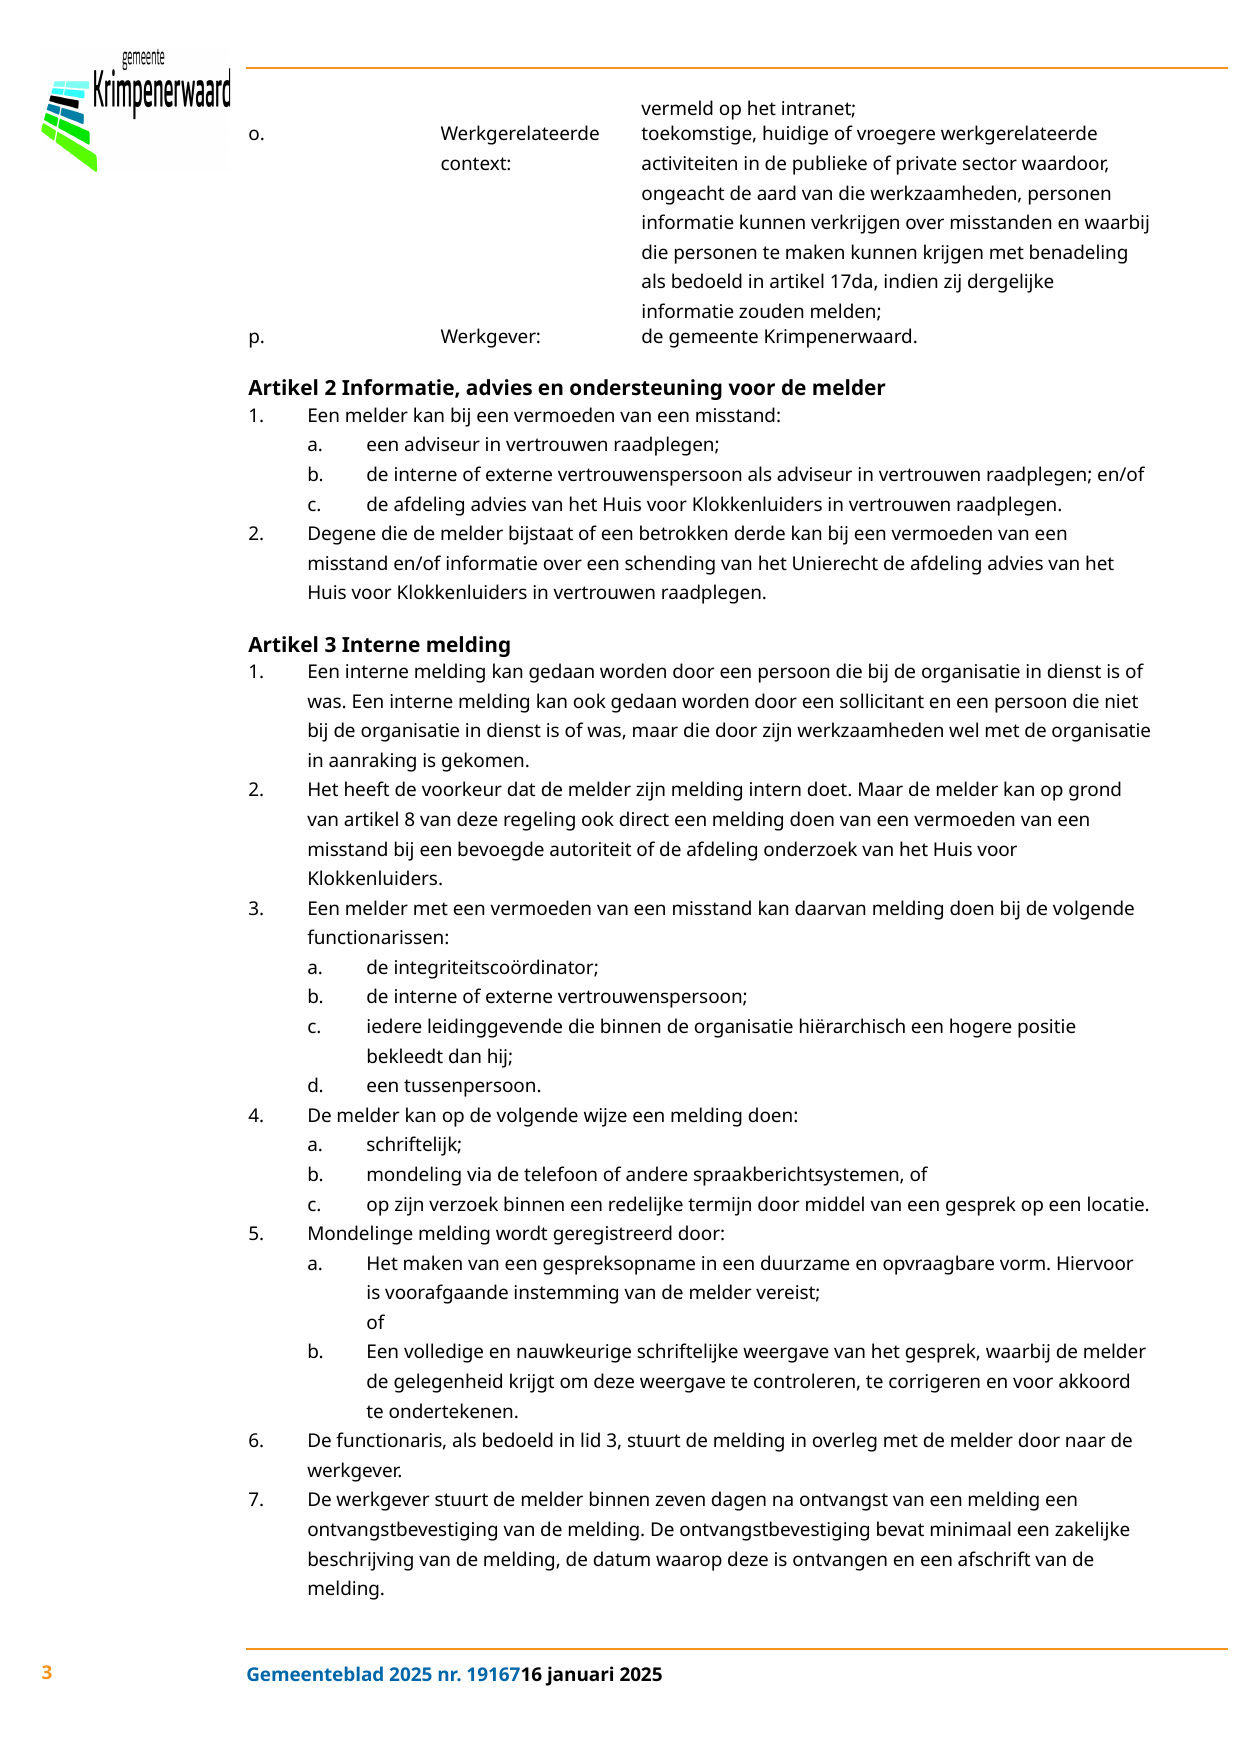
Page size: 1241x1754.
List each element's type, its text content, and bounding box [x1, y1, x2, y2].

table_cell de gemeente Krimpenerwaard. [641, 324, 1152, 349]
list Degene die de melder bijstaat of een betrokken derde kan bij een vermoeden van een misstand en/of informatie over een schending van het Unierecht de afdeling advies van het Huis voor Klokkenluiders in vertrouwen raadplegen. [248, 520, 1152, 605]
list op zijn verzoek binnen een redelijke termijn door middel van een gesprek op een locatie. [307, 1191, 1152, 1217]
list schriftelijk; [307, 1132, 1152, 1157]
list Een melder kan bij een vermoeden van een misstand: [248, 402, 1152, 428]
list de afdeling advies van het Huis voor Klokkenluiders in vertrouwen raadplegen. [307, 491, 1152, 516]
list Het heeft de voorkeur dat de melder zijn melding intern doet. Maar de melder kan op grond van artikel 8 van deze regeling ook direct een melding doen van een vermoeden van een misstand bij een bevoegde autoriteit of de afdeling onderzoek van het Huis voor Klokkenluiders. [248, 777, 1152, 891]
list Een melder met een vermoeden van een misstand kan daarvan melding doen bij de volgende functionarissen: [248, 895, 1152, 950]
list De melder kan op de volgende wijze een melding doen: [248, 1102, 1152, 1128]
table_cell o. [248, 121, 440, 324]
list of [307, 1309, 1152, 1335]
list de interne of externe vertrouwenspersoon; [307, 984, 1152, 1009]
table_cell p. [248, 324, 440, 349]
list Een volledige en nauwkeurige schriftelijke weergave van het gesprek, waarbij de melder de gelegenheid krijgt om deze weergave te controleren, te corrigeren en voor akkoord te ondertekenen. [307, 1339, 1152, 1424]
list mondeling via de telefoon of andere spraakberichtsystemen, of [307, 1161, 1152, 1187]
list De functionaris, als bedoeld in lid 3, stuurt de melding in overleg met de melder door naar de werkgever. [248, 1427, 1152, 1483]
list Mondelinge melding wordt geregistreerd door: [248, 1220, 1152, 1246]
text Artikel 3 Interne melding [248, 630, 1152, 658]
list een tussenpersoon. [307, 1072, 1152, 1098]
table_cell vermeld op het intranet; [641, 95, 1152, 121]
list Een interne melding kan gedaan worden door een persoon die bij de organisatie in dienst is of was. Een interne melding kan ook gedaan worden door een sollicitant en een persoon die niet bij de organisatie in dienst is of was, maar die door zijn werkzaamheden wel met de organisatie in aanraking is gekomen. [248, 658, 1152, 773]
text Artikel 2 Informatie, advies en ondersteuning voor de melder [248, 373, 1152, 402]
picture [41, 47, 231, 172]
list De werkgever stuurt de melder binnen zeven dagen na ontvangst van een melding een ontvangstbevestiging van de melding. De ontvangstbevestiging bevat minimaal een zakelijke beschrijving van de melding, de datum waarop deze is ontvangen en een afschrift van de melding. [248, 1487, 1152, 1601]
table_cell Werkgever: [440, 324, 641, 349]
list de integriteitscoördinator; [307, 954, 1152, 980]
list iedere leidinggevende die binnen de organisatie hiërarchisch een hogere positie bekleedt dan hij; [307, 1013, 1152, 1069]
table_cell Werkgerelateerde context: [440, 121, 641, 324]
list de interne of externe vertrouwenspersoon als adviseur in vertrouwen raadplegen; en/of [307, 461, 1152, 487]
list Het maken van een gespreksopname in een duurzame en opvraagbare vorm. Hiervoor is voorafgaande instemming van de melder vereist; [307, 1250, 1152, 1305]
list een adviseur in vertrouwen raadplegen; [307, 432, 1152, 457]
table_cell [248, 95, 440, 121]
table_cell [440, 95, 641, 121]
table_cell toekomstige, huidige of vroegere werkgerelateerde activiteiten in de publieke of private sector waardoor, ongeacht de aard van die werkzaamheden, personen informatie kunnen verkrijgen over misstanden en waarbij die personen te maken kunnen krijgen met benadeling als bedoeld in artikel 17da, indien zij dergelijke informatie zouden melden; [641, 121, 1152, 324]
